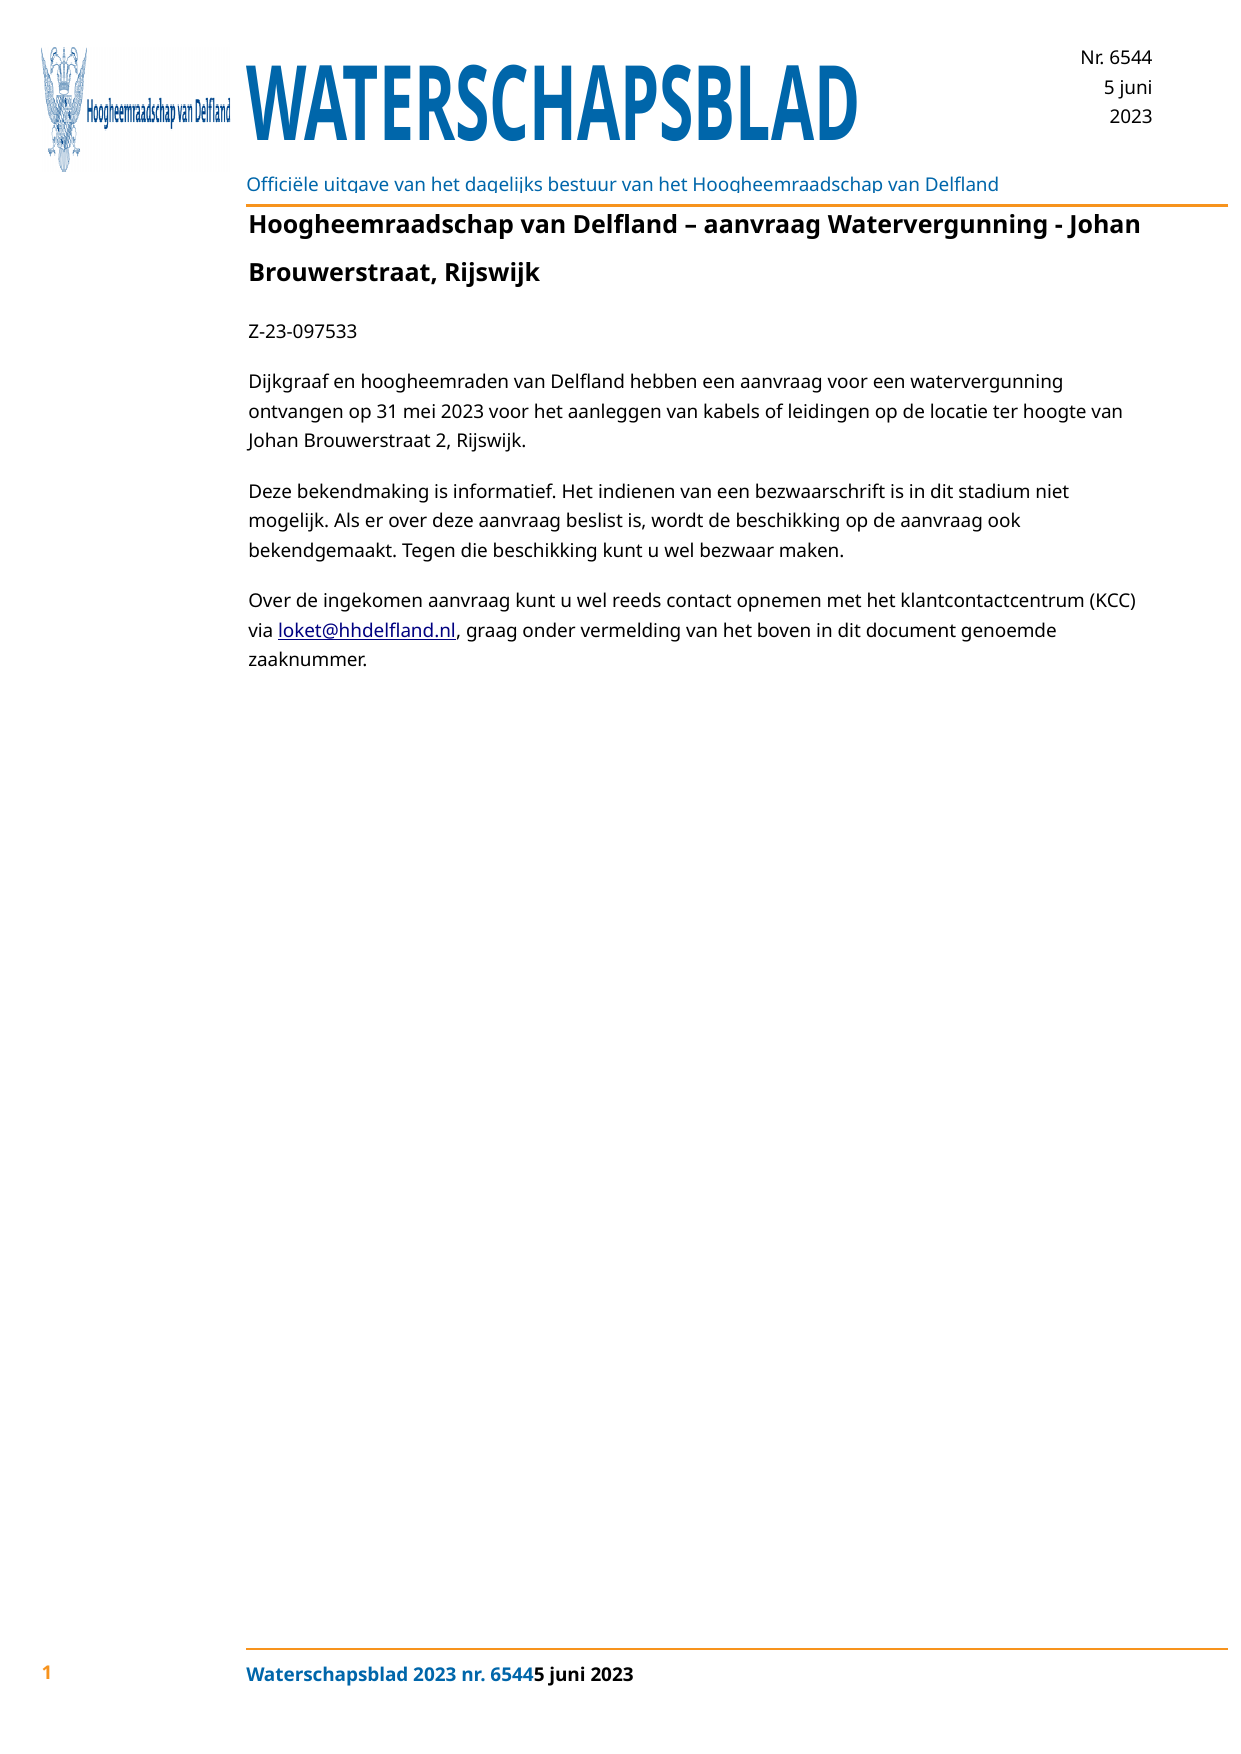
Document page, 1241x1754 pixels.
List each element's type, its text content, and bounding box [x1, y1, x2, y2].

text Dijkgraaf en hoogheemraden van Delfland hebben een aanvraag voor een watervergunning ontvangen op 31 mei 2023 voor het aanleggen van kabels of leidingen op de locatie ter hoogte van Johan Brouwerstraat 2, Rijswijk. [248, 368, 1152, 453]
text Hoogheemraadschap van Delfland – aanvraag Watervergunning - Johan Brouwerstraat, Rijswijk [248, 207, 1152, 288]
picture [41, 47, 231, 172]
text Over de ingekomen aanvraag kunt u wel reeds contact opnemen met het klantcontactcentrum (KCC) via loket@hhdelfland.nl, graag onder vermelding van het boven in dit document genoemde zaaknummer. [248, 587, 1152, 672]
text Z-23-097533 [248, 318, 1152, 344]
text Deze bekendmaking is informatief. Het indienen van een bezwaarschrift is in dit stadium niet mogelijk. Als er over deze aanvraag beslist is, wordt de beschikking op de aanvraag ook bekendgemaakt. Tegen die beschikking kunt u wel bezwaar maken. [248, 478, 1152, 563]
